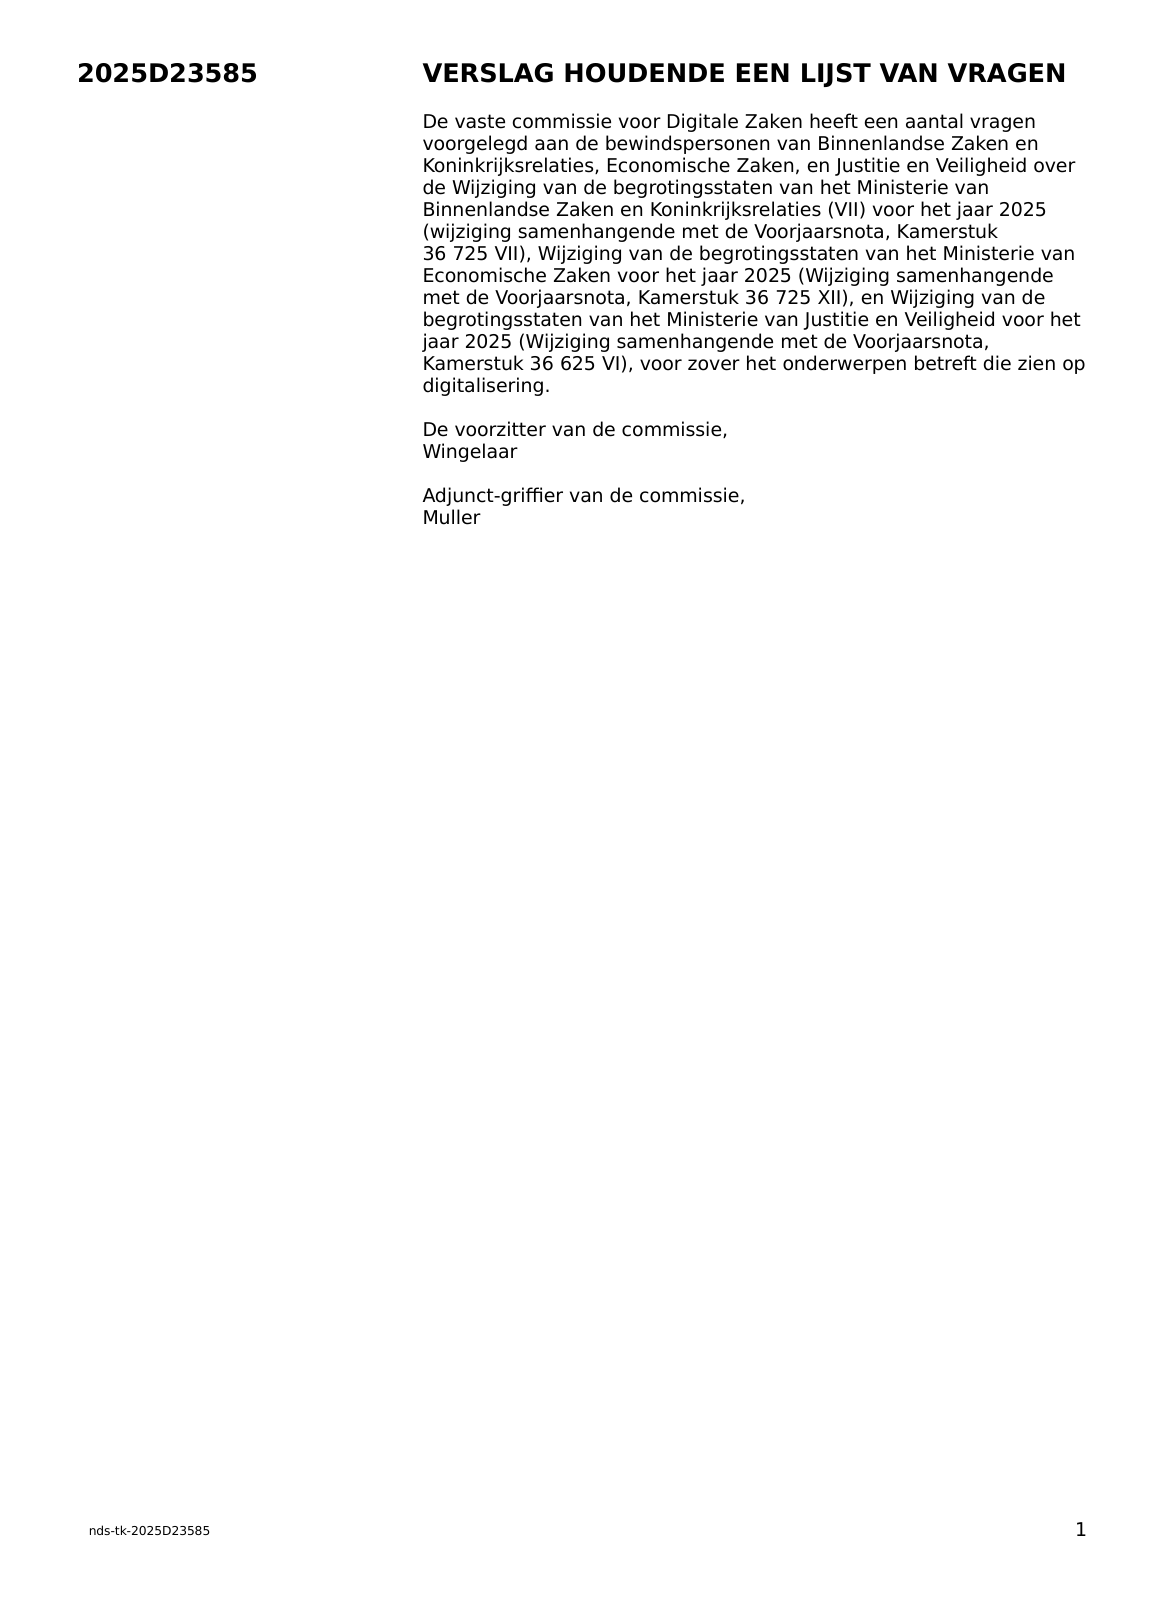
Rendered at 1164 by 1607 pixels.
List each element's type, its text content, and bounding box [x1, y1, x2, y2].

text 2025D23585 VERSLAG HOUDENDE EEN LIJST VAN VRAGEN [77, 59, 1087, 89]
text Muller [422, 507, 1087, 529]
text De vaste commissie voor Digitale Zaken heeft een aantal vragen voorgelegd aan de bewindspersonen van Binnenlandse Zaken en Koninkrijksrelaties, Economische Zaken, en Justitie en Veiligheid over de Wijziging van de begrotingsstaten van het Ministerie van Binnenlandse Zaken en Koninkrijksrelaties (VII) voor het jaar 2025 (wijziging samenhangende met de Voorjaarsnota, Kamerstuk 36 725 VII), Wijziging van de begrotingsstaten van het Ministerie van Economische Zaken voor het jaar 2025 (Wijziging samenhangende met de Voorjaarsnota, Kamerstuk 36 725 XII), en Wijziging van de begrotingsstaten van het Ministerie van Justitie en Veiligheid voor het jaar 2025 (Wijziging samenhangende met de Voorjaarsnota, Kamerstuk 36 625 VI), voor zover het onderwerpen betreft die zien op digitalisering. [422, 111, 1087, 397]
text De voorzitter van de commissie, [422, 419, 1087, 441]
text Wingelaar [422, 441, 1087, 463]
text nds-tk-2025D23585 [88, 1524, 323, 1538]
text Adjunct-griffier van de commissie, [422, 485, 1087, 507]
